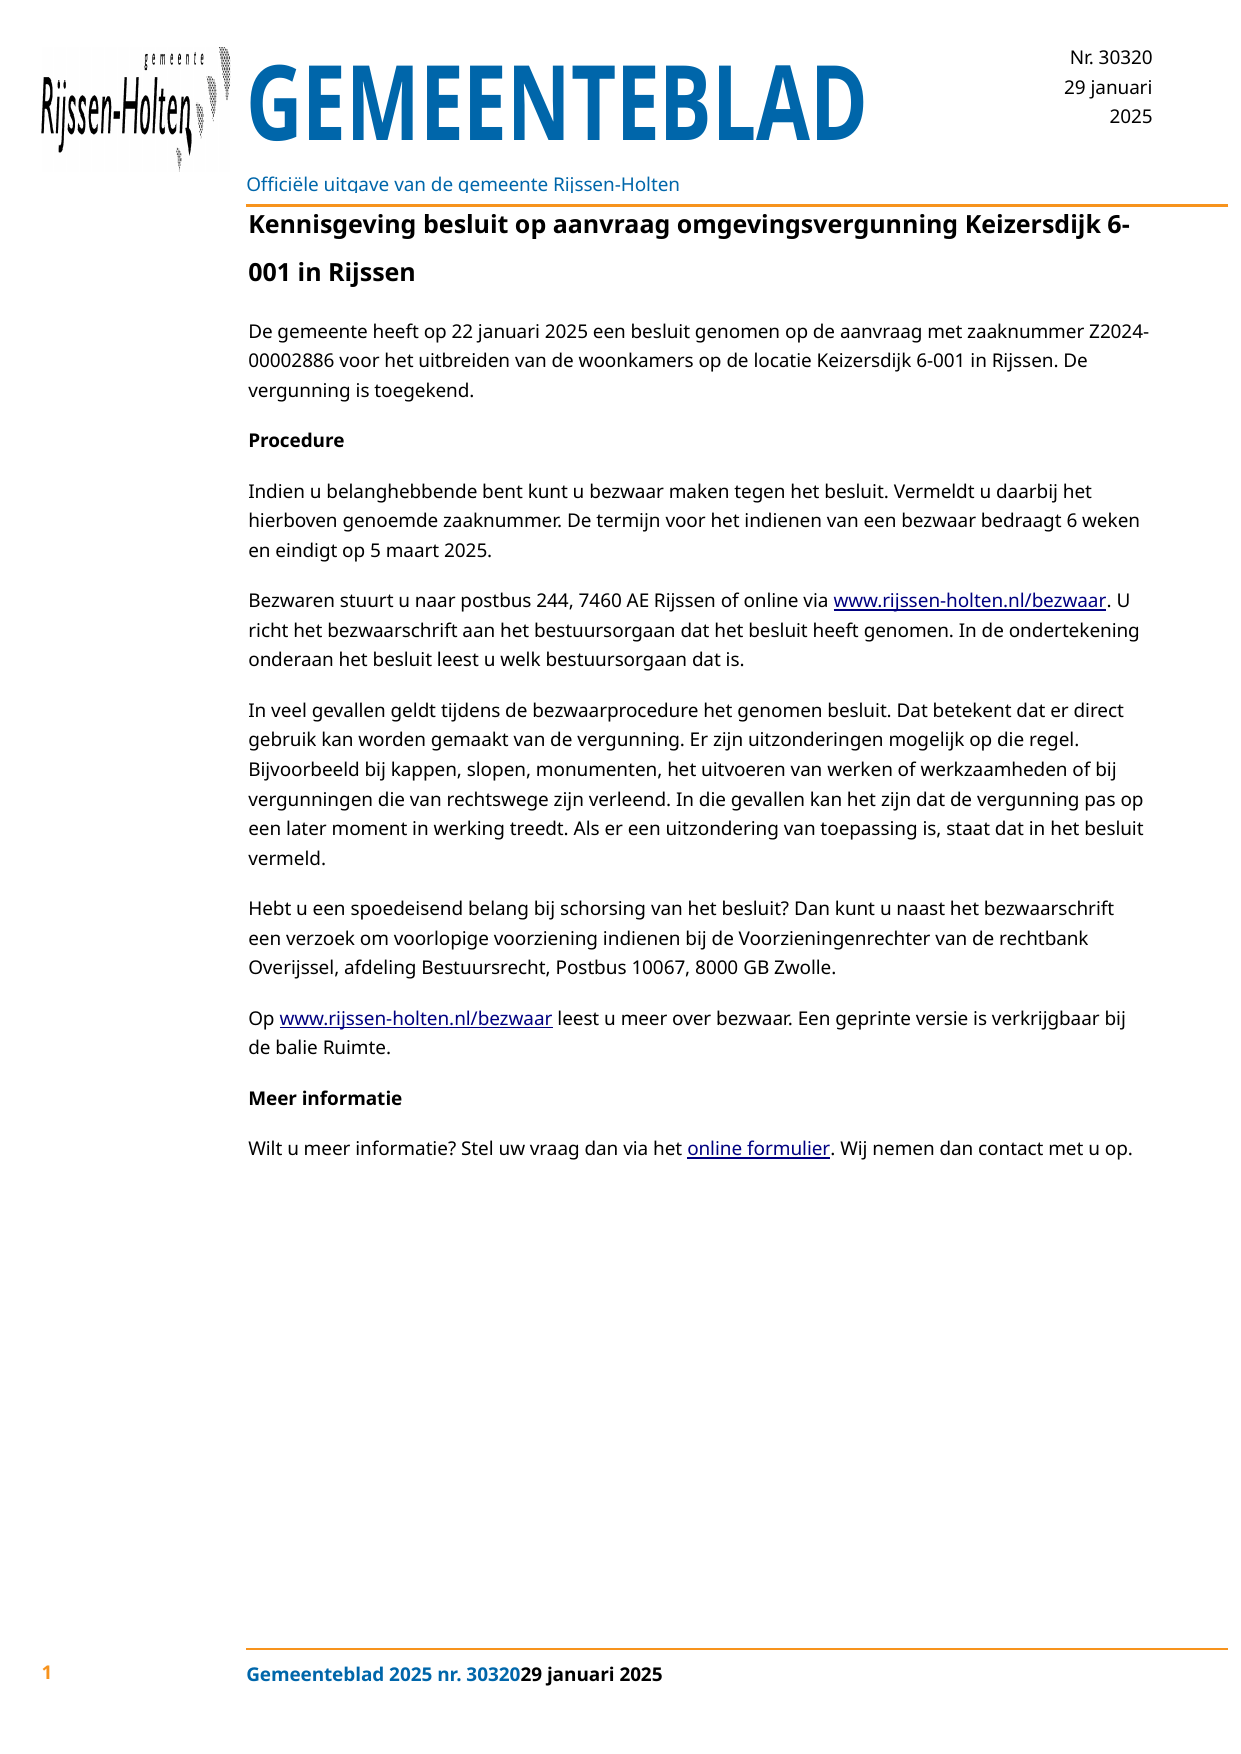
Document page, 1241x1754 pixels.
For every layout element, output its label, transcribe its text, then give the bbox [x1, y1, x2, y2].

text Bezwaren stuurt u naar postbus 244, 7460 AE Rijssen of online via www.rijssen-holten.nl/bezwaar. U richt het bezwaarschrift aan het bestuursorgaan dat het besluit heeft genomen. In de ondertekening onderaan het besluit leest u welk bestuursorgaan dat is. [248, 587, 1152, 672]
text Op www.rijssen-holten.nl/bezwaar leest u meer over bezwaar. Een geprinte versie is verkrijgbaar bij de balie Ruimte. [248, 1005, 1152, 1060]
text In veel gevallen geldt tijdens de bezwaarprocedure het genomen besluit. Dat betekent dat er direct gebruik kan worden gemaakt van de vergunning. Er zijn uitzonderingen mogelijk op die regel. Bijvoorbeeld bij kappen, slopen, monumenten, het uitvoeren van werken of werkzaamheden of bij vergunningen die van rechtswege zijn verleend. In die gevallen kan het zijn dat de vergunning pas op een later moment in werking treedt. Als er een uitzondering van toepassing is, staat dat in het besluit vermeld. [248, 697, 1152, 871]
text Meer informatie [248, 1085, 1152, 1111]
text Kennisgeving besluit op aanvraag omgevingsvergunning Keizersdijk 6-001 in Rijssen [248, 207, 1152, 288]
text Hebt u een spoedeisend belang bij schorsing van het besluit? Dan kunt u naast het bezwaarschrift een verzoek om voorlopige voorziening indienen bij de Voorzieningenrechter van de rechtbank Overijssel, afdeling Bestuursrecht, Postbus 10067, 8000 GB Zwolle. [248, 895, 1152, 980]
text De gemeente heeft op 22 januari 2025 een besluit genomen op de aanvraag met zaaknummer Z2024-00002886 voor het uitbreiden van de woonkamers op de locatie Keizersdijk 6-001 in Rijssen. De vergunning is toegekend. [248, 318, 1152, 403]
text Wilt u meer informatie? Stel uw vraag dan via het online formulier. Wij nemen dan contact met u op. [248, 1135, 1152, 1161]
picture [41, 47, 231, 172]
text Procedure [248, 427, 1152, 453]
text Indien u belanghebbende bent kunt u bezwaar maken tegen het besluit. Vermeldt u daarbij het hierboven genoemde zaaknummer. De termijn voor het indienen van een bezwaar bedraagt 6 weken en eindigt op 5 maart 2025. [248, 478, 1152, 563]
